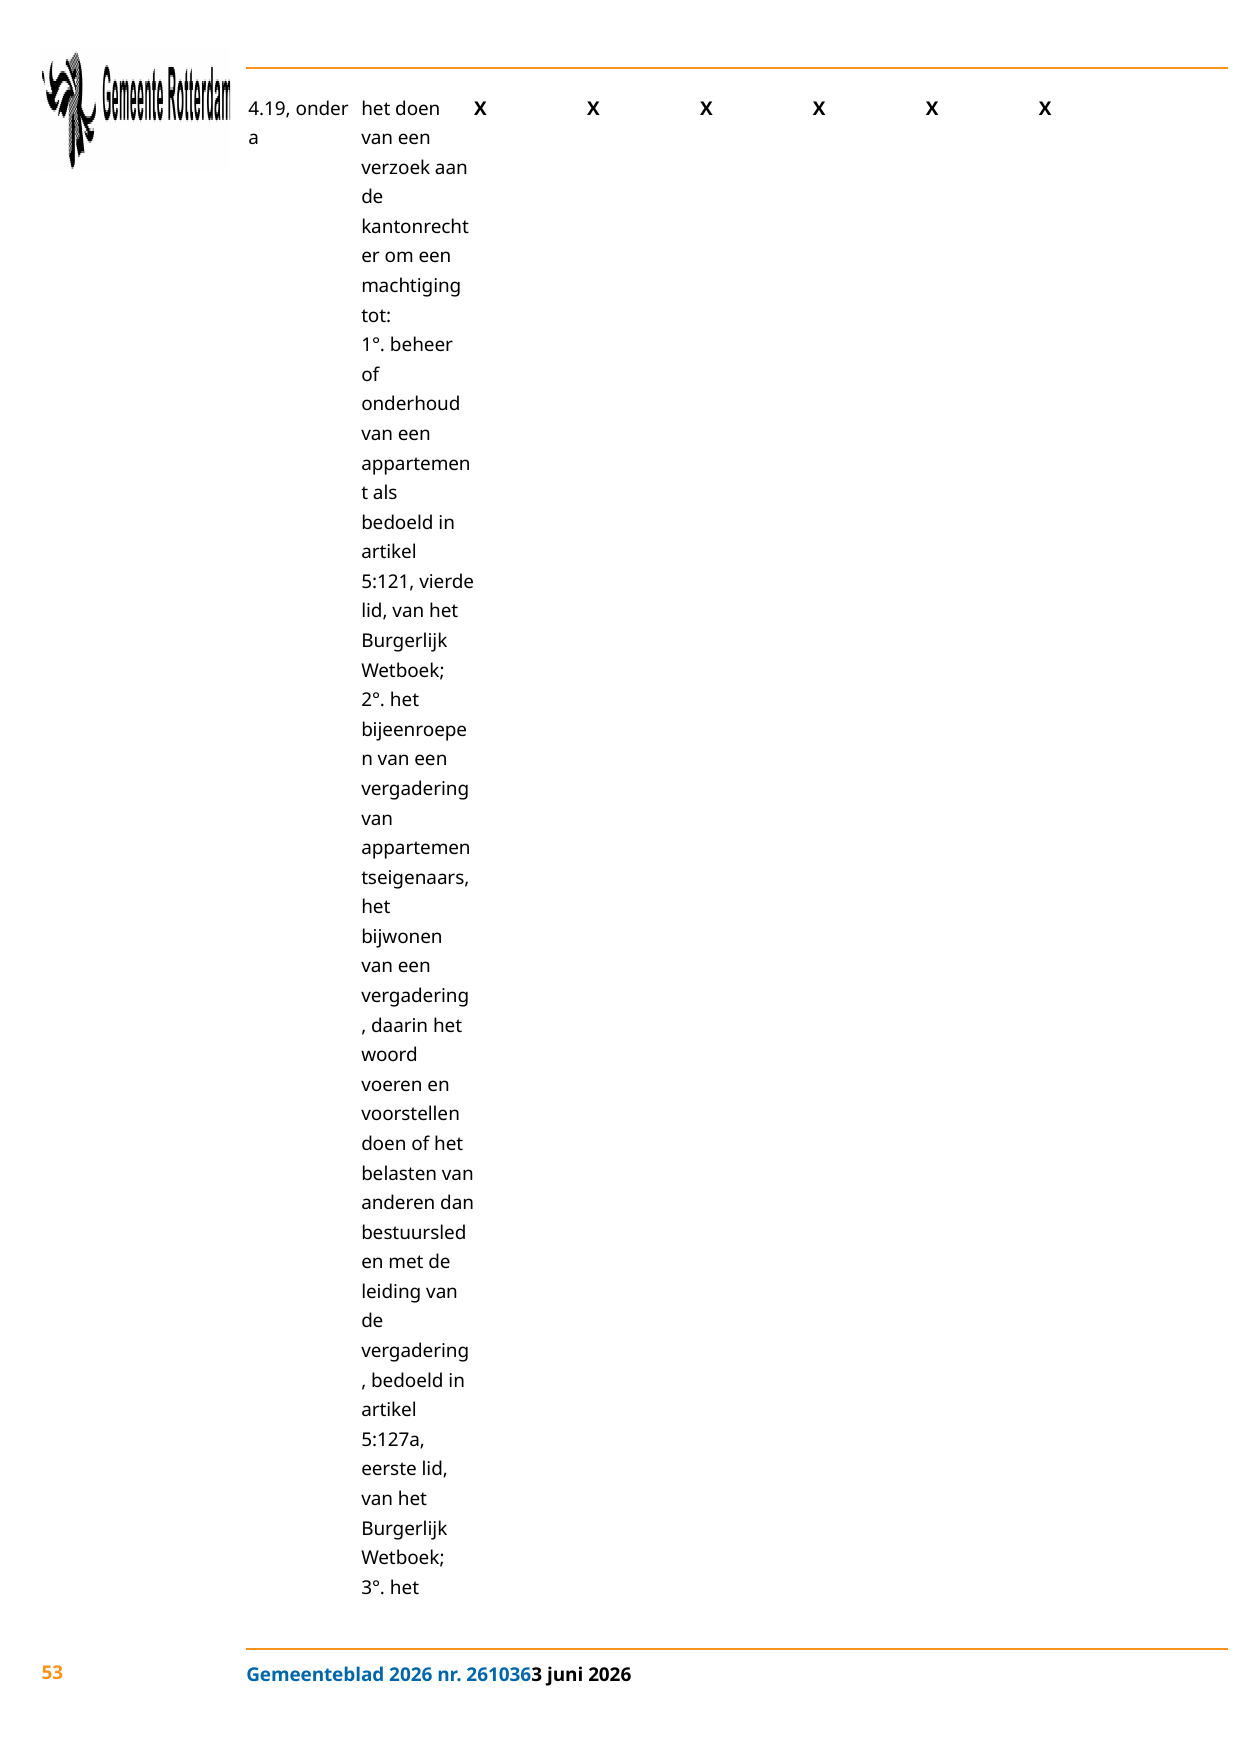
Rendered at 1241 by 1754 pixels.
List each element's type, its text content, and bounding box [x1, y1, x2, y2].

table_cell X [1039, 95, 1152, 1600]
table_cell X [926, 95, 1038, 1600]
picture [41, 47, 231, 172]
table_cell het doen van een verzoek aan de kantonrechter om een machtiging tot: 1°. beheer of onderhoud van een appartement als bedoeld in artikel 5:121, vierde lid, van het Burgerlijk Wetboek; 2°. het bijeenroepen van een vergadering van appartementseigenaars, het bijwonen van een vergadering, daarin het woord voeren en voorstellen doen of het belasten van anderen dan bestuursleden met de leiding van de vergadering, bedoeld in artikel 5:127a, eerste lid, van het Burgerlijk Wetboek; 3°. het [361, 95, 474, 1600]
table_cell X [813, 95, 926, 1600]
table_cell X [700, 95, 813, 1600]
table_cell X [587, 95, 700, 1600]
table_cell X [474, 95, 587, 1600]
table_cell 4.19, onder a [248, 95, 361, 1600]
